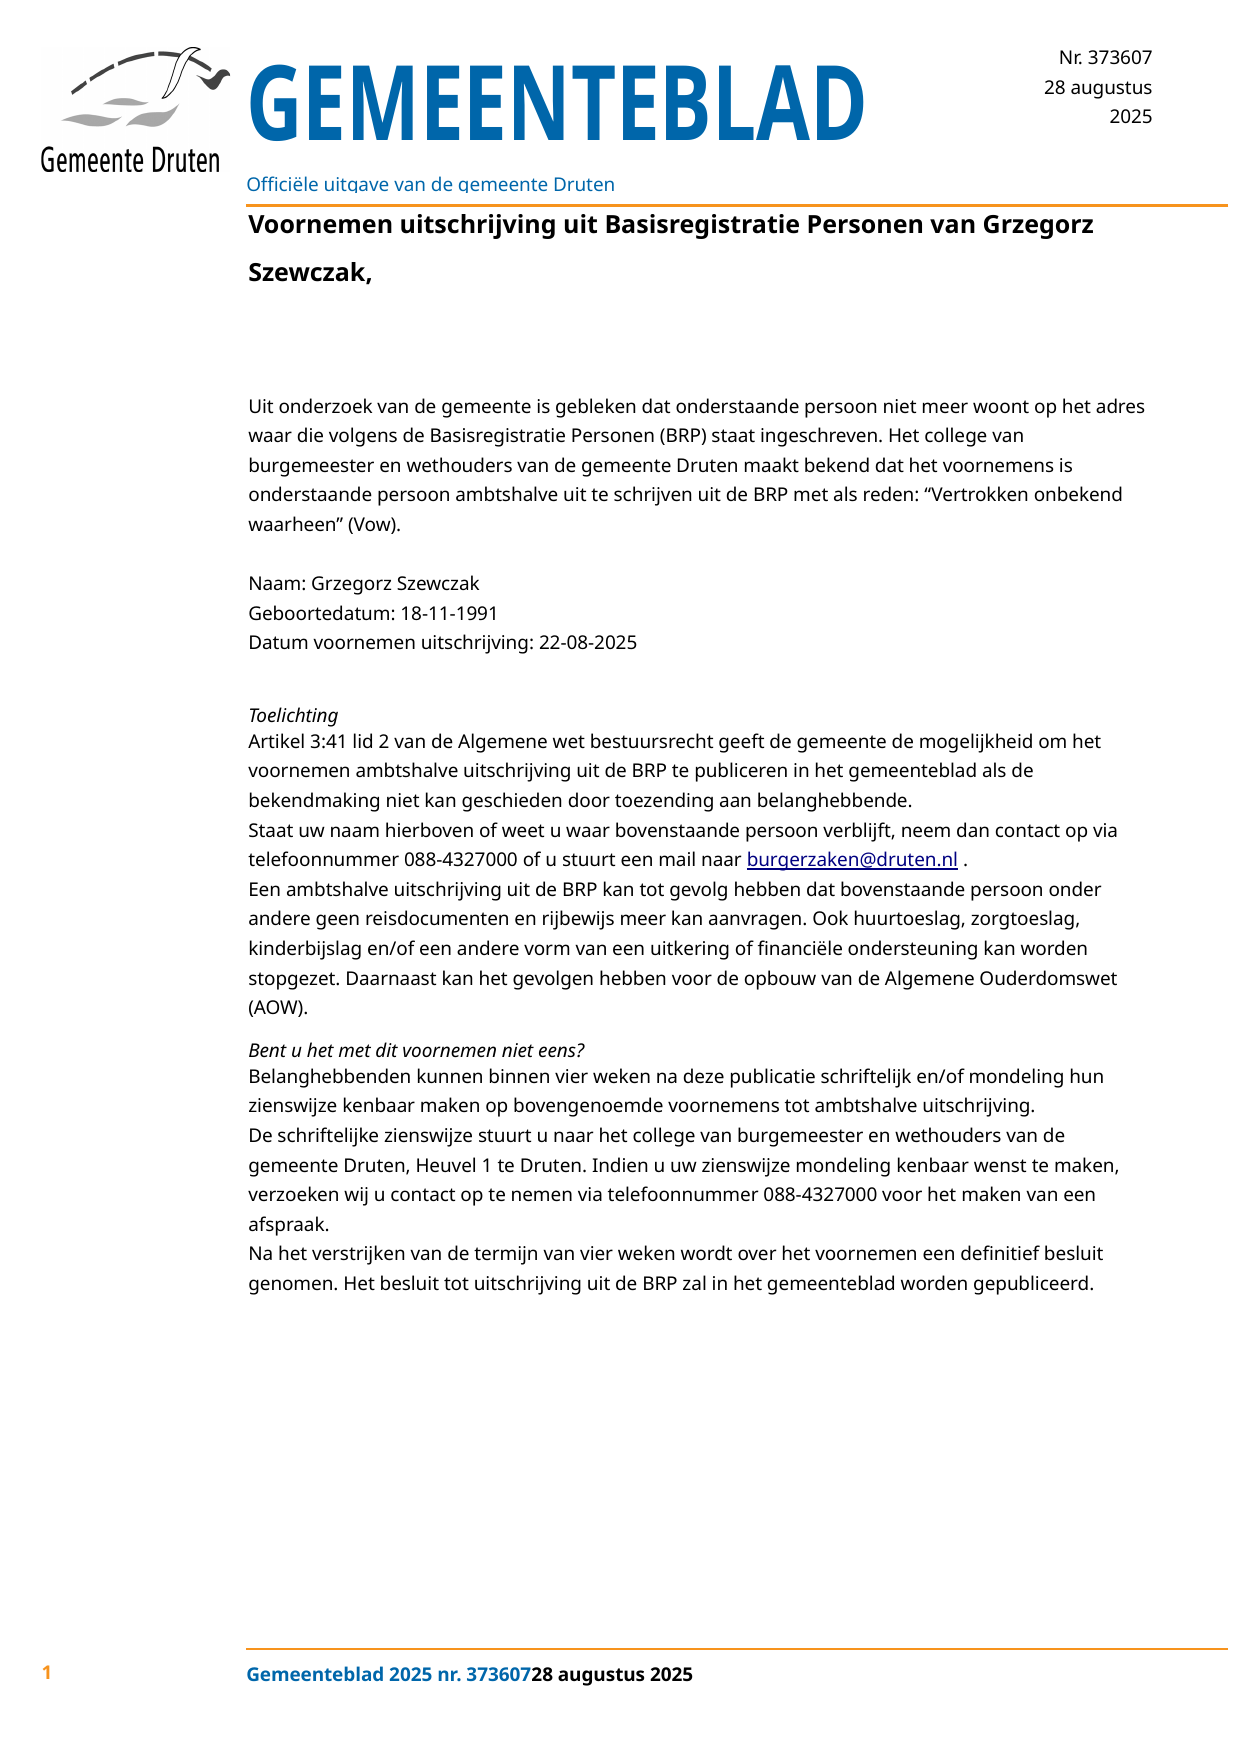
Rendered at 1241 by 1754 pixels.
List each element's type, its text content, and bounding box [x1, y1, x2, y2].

text Datum voornemen uitschrijving: 22-08-2025 [248, 629, 1152, 655]
text Belanghebbenden kunnen binnen vier weken na deze publicatie schriftelijk en/of mondeling hun zienswijze kenbaar maken op bovengenoemde voornemens tot ambtshalve uitschrijving. [248, 1063, 1152, 1118]
text Uit onderzoek van de gemeente is gebleken dat onderstaande persoon niet meer woont op het adres waar die volgens de Basisregistratie Personen (BRP) staat ingeschreven. Het college van burgemeester en wethouders van de gemeente Druten maakt bekend dat het voornemens is onderstaande persoon ambtshalve uit te schrijven uit de BRP met als reden: “Vertrokken onbekend waarheen” (Vow). [248, 393, 1152, 537]
text Staat uw naam hierboven of weet u waar bovenstaande persoon verblijft, neem dan contact op via telefoonnummer 088-4327000 of u stuurt een mail naar burgerzaken@druten.nl . [248, 817, 1152, 872]
text Toelichting [248, 702, 1152, 728]
text Een ambtshalve uitschrijving uit de BRP kan tot gevolg hebben dat bovenstaande persoon onder andere geen reisdocumenten en rijbewijs meer kan aanvragen. Ook huurtoeslag, zorgtoeslag, kinderbijslag en/of een andere vorm van een uitkering of financiële ondersteuning kan worden stopgezet. Daarnaast kan het gevolgen hebben voor de opbouw van de Algemene Ouderdomswet (AOW). [248, 876, 1152, 1020]
text De schriftelijke zienswijze stuurt u naar het college van burgemeester en wethouders van de gemeente Druten, Heuvel 1 te Druten. Indien u uw zienswijze mondeling kenbaar wenst te maken, verzoeken wij u contact op te nemen via telefoonnummer 088-4327000 voor het maken van een afspraak. [248, 1122, 1152, 1237]
picture [41, 47, 231, 172]
text Voornemen uitschrijving uit Basisregistratie Personen van Grzegorz Szewczak, [248, 207, 1152, 288]
text Bent u het met dit voornemen niet eens? [248, 1037, 1152, 1063]
text Geboortedatum: 18-11-1991 [248, 600, 1152, 626]
text Artikel 3:41 lid 2 van de Algemene wet bestuursrecht geeft de gemeente de mogelijkheid om het voornemen ambtshalve uitschrijving uit de BRP te publiceren in het gemeenteblad als de bekendmaking niet kan geschieden door toezending aan belanghebbende. [248, 728, 1152, 813]
text Na het verstrijken van de termijn van vier weken wordt over het voornemen een definitief besluit genomen. Het besluit tot uitschrijving uit de BRP zal in het gemeenteblad worden gepubliceerd. [248, 1241, 1152, 1296]
text Naam: Grzegorz Szewczak [248, 570, 1152, 596]
